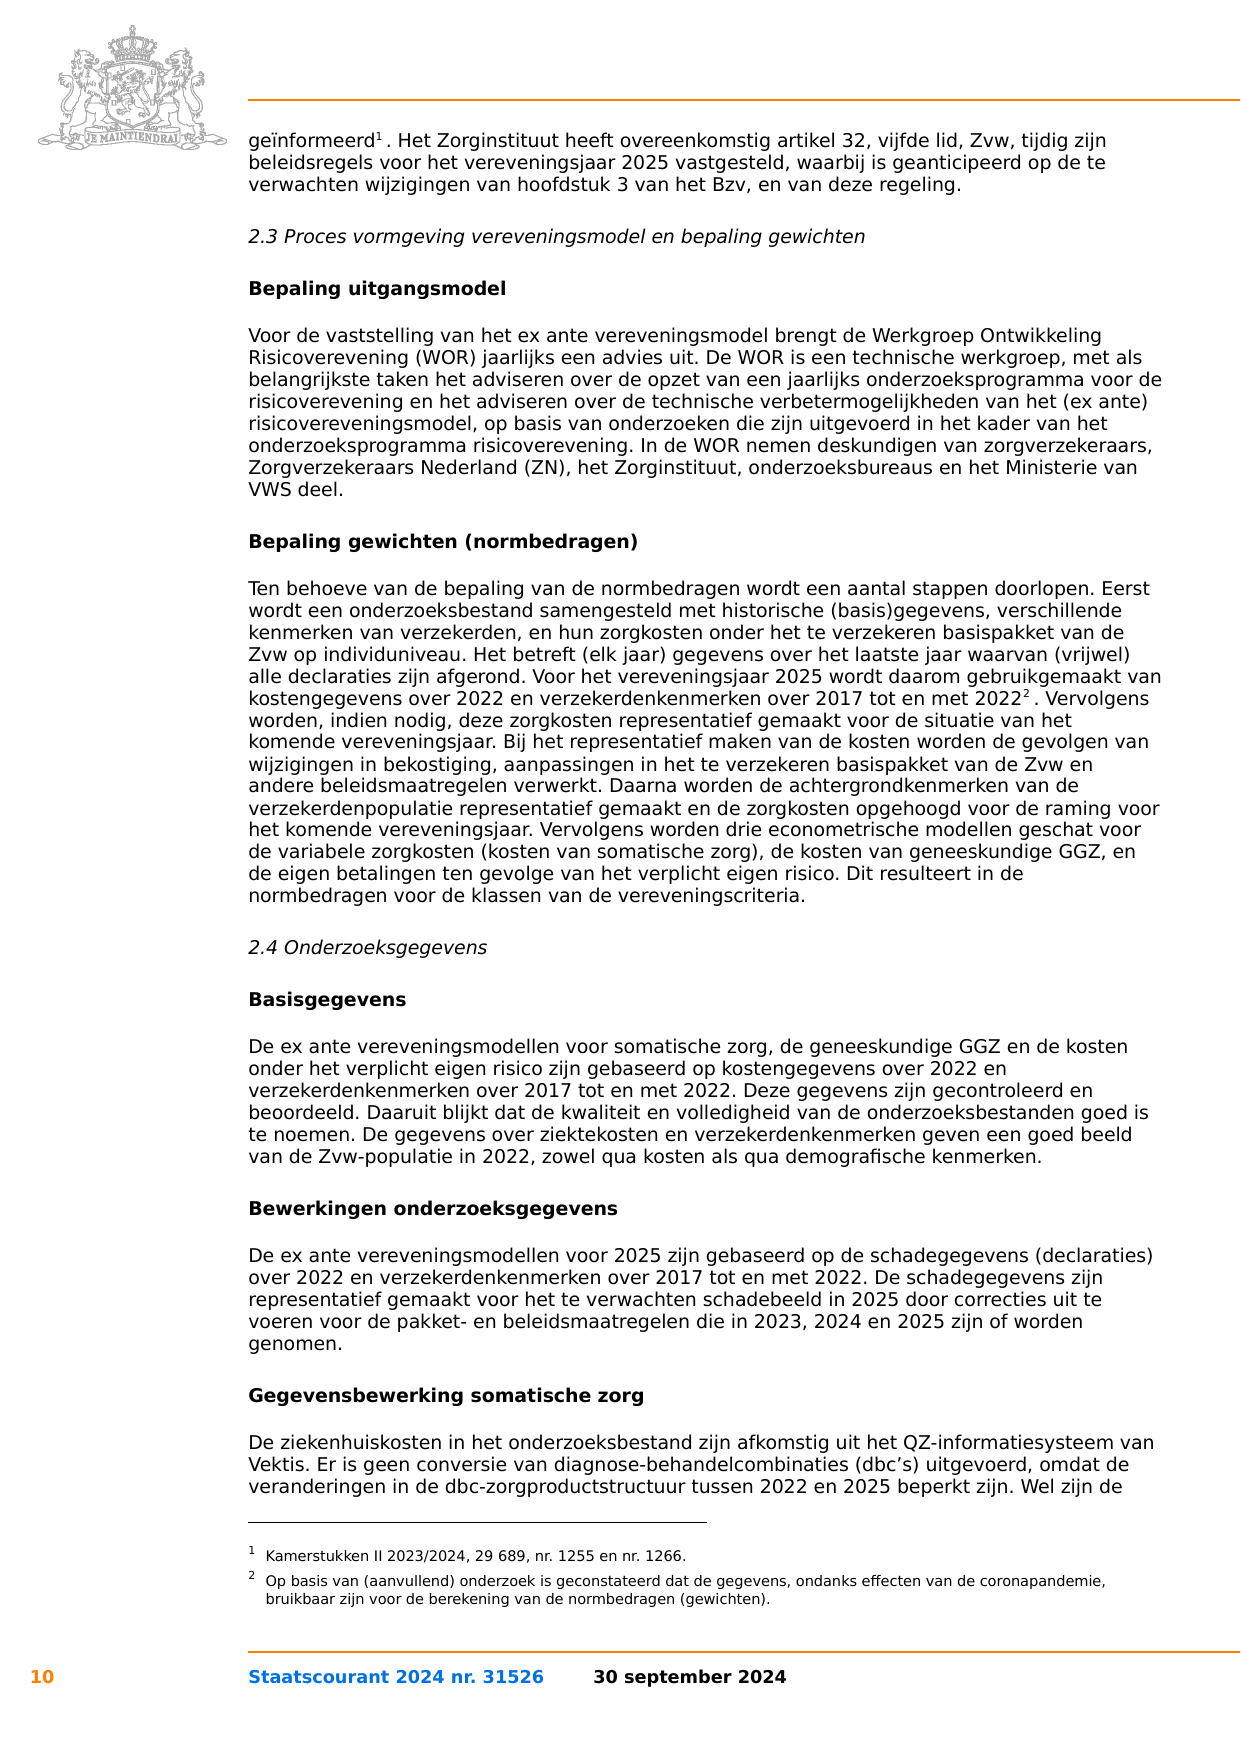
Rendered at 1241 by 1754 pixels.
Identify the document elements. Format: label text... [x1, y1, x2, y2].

subtitle Basisgegevens [248, 989, 1163, 1011]
text De ex ante vereveningsmodellen voor 2025 zijn gebaseerd op de schadegegevens (declaraties) over 2022 en verzekerdenkenmerken over 2017 tot en met 2022. De schadegegevens zijn representatief gemaakt voor het te verwachten schadebeeld in 2025 door correcties uit te voeren voor de pakket- en beleidsmaatregelen die in 2023, 2024 en 2025 zijn of worden genomen. [248, 1245, 1163, 1355]
text Kamerstukken II 2023/2024, 29 689, nr. 1255 en nr. 1266. [248, 1544, 1163, 1566]
text Ten behoeve van de bepaling van de normbedragen wordt een aantal stappen doorlopen. Eerst wordt een onderzoeksbestand samengesteld met historische (basis)gegevens, verschillende kenmerken van verzekerden, en hun zorgkosten onder het te verzekeren basispakket van de Zvw op individuniveau. Het betreft (elk jaar) gegevens over het laatste jaar waarvan (vrijwel) alle declaraties zijn afgerond. Voor het vereveningsjaar 2025 wordt daarom gebruikgemaakt van kostengegevens over 2022 en verzekerdenkenmerken over 2017 tot en met 2022. Vervolgens worden, indien nodig, deze zorgkosten representatief gemaakt voor de situatie van het komende vereveningsjaar. Bij het representatief maken van de kosten worden de gevolgen van wijzigingen in bekostiging, aanpassingen in het te verzekeren basispakket van de Zvw en andere beleidsmaatregelen verwerkt. Daarna worden de achtergrondkenmerken van de verzekerdenpopulatie representatief gemaakt en de zorgkosten opgehoogd voor de raming voor het komende vereveningsjaar. Vervolgens worden drie econometrische modellen geschat voor de variabele zorgkosten (kosten van somatische zorg), de kosten van geneeskundige GGZ, en de eigen betalingen ten gevolge van het verplicht eigen risico. Dit resulteert in de normbedragen voor de klassen van de vereveningscriteria. [248, 578, 1163, 907]
picture [38, 25, 227, 150]
subtitle 2.4 Onderzoeksgegevens [248, 937, 1163, 959]
subtitle 2.3 Proces vormgeving vereveningsmodel en bepaling gewichten [248, 226, 1163, 248]
text Op basis van (aanvullend) onderzoek is geconstateerd dat de gegevens, ondanks effecten van de coronapandemie, bruikbaar zijn voor de berekening van de normbedragen (gewichten). [248, 1569, 1163, 1608]
subtitle Bepaling uitgangsmodel [248, 278, 1163, 300]
subtitle Gegevensbewerking somatische zorg [248, 1385, 1163, 1407]
text Voor de vaststelling van het ex ante vereveningsmodel brengt de Werkgroep Ontwikkeling Risicoverevening (WOR) jaarlijks een advies uit. De WOR is een technische werkgroep, met als belangrijkste taken het adviseren over de opzet van een jaarlijks onderzoeksprogramma voor de risicoverevening en het adviseren over de technische verbetermogelijkheden van het (ex ante) risicovereveningsmodel, op basis van onderzoeken die zijn uitgevoerd in het kader van het onderzoeksprogramma risicoverevening. In de WOR nemen deskundigen van zorgverzekeraars, Zorgverzekeraars Nederland (ZN), het Zorginstituut, onderzoeksbureaus en het Ministerie van VWS deel. [248, 325, 1163, 501]
text De ex ante vereveningsmodellen voor somatische zorg, de geneeskundige GGZ en de kosten onder het verplicht eigen risico zijn gebaseerd op kostengegevens over 2022 en verzekerdenkenmerken over 2017 tot en met 2022. Deze gegevens zijn gecontroleerd en beoordeeld. Daaruit blijkt dat de kwaliteit en volledigheid van de onderzoeksbestanden goed is te noemen. De gegevens over ziektekosten en verzekerdenkenmerken geven een goed beeld van de Zvw-populatie in 2022, zowel qua kosten als qua demografische kenmerken. [248, 1036, 1163, 1168]
subtitle Bepaling gewichten (normbedragen) [248, 531, 1163, 553]
text geïnformeerd. Het Zorginstituut heeft overeenkomstig artikel 32, vijfde lid, Zvw, tijdig zijn beleidsregels voor het vereveningsjaar 2025 vastgesteld, waarbij is geanticipeerd op de te verwachten wijzigingen van hoofdstuk 3 van het Bzv, en van deze regeling. [248, 130, 1163, 196]
subtitle Bewerkingen onderzoeksgegevens [248, 1198, 1163, 1220]
text De ziekenhuiskosten in het onderzoeksbestand zijn afkomstig uit het QZ-informatiesysteem van Vektis. Er is geen conversie van diagnose-behandelcombinaties (dbc’s) uitgevoerd, omdat de veranderingen in de dbc-zorgproductstructuur tussen 2022 en 2025 beperkt zijn. Wel zijn de [248, 1432, 1163, 1498]
